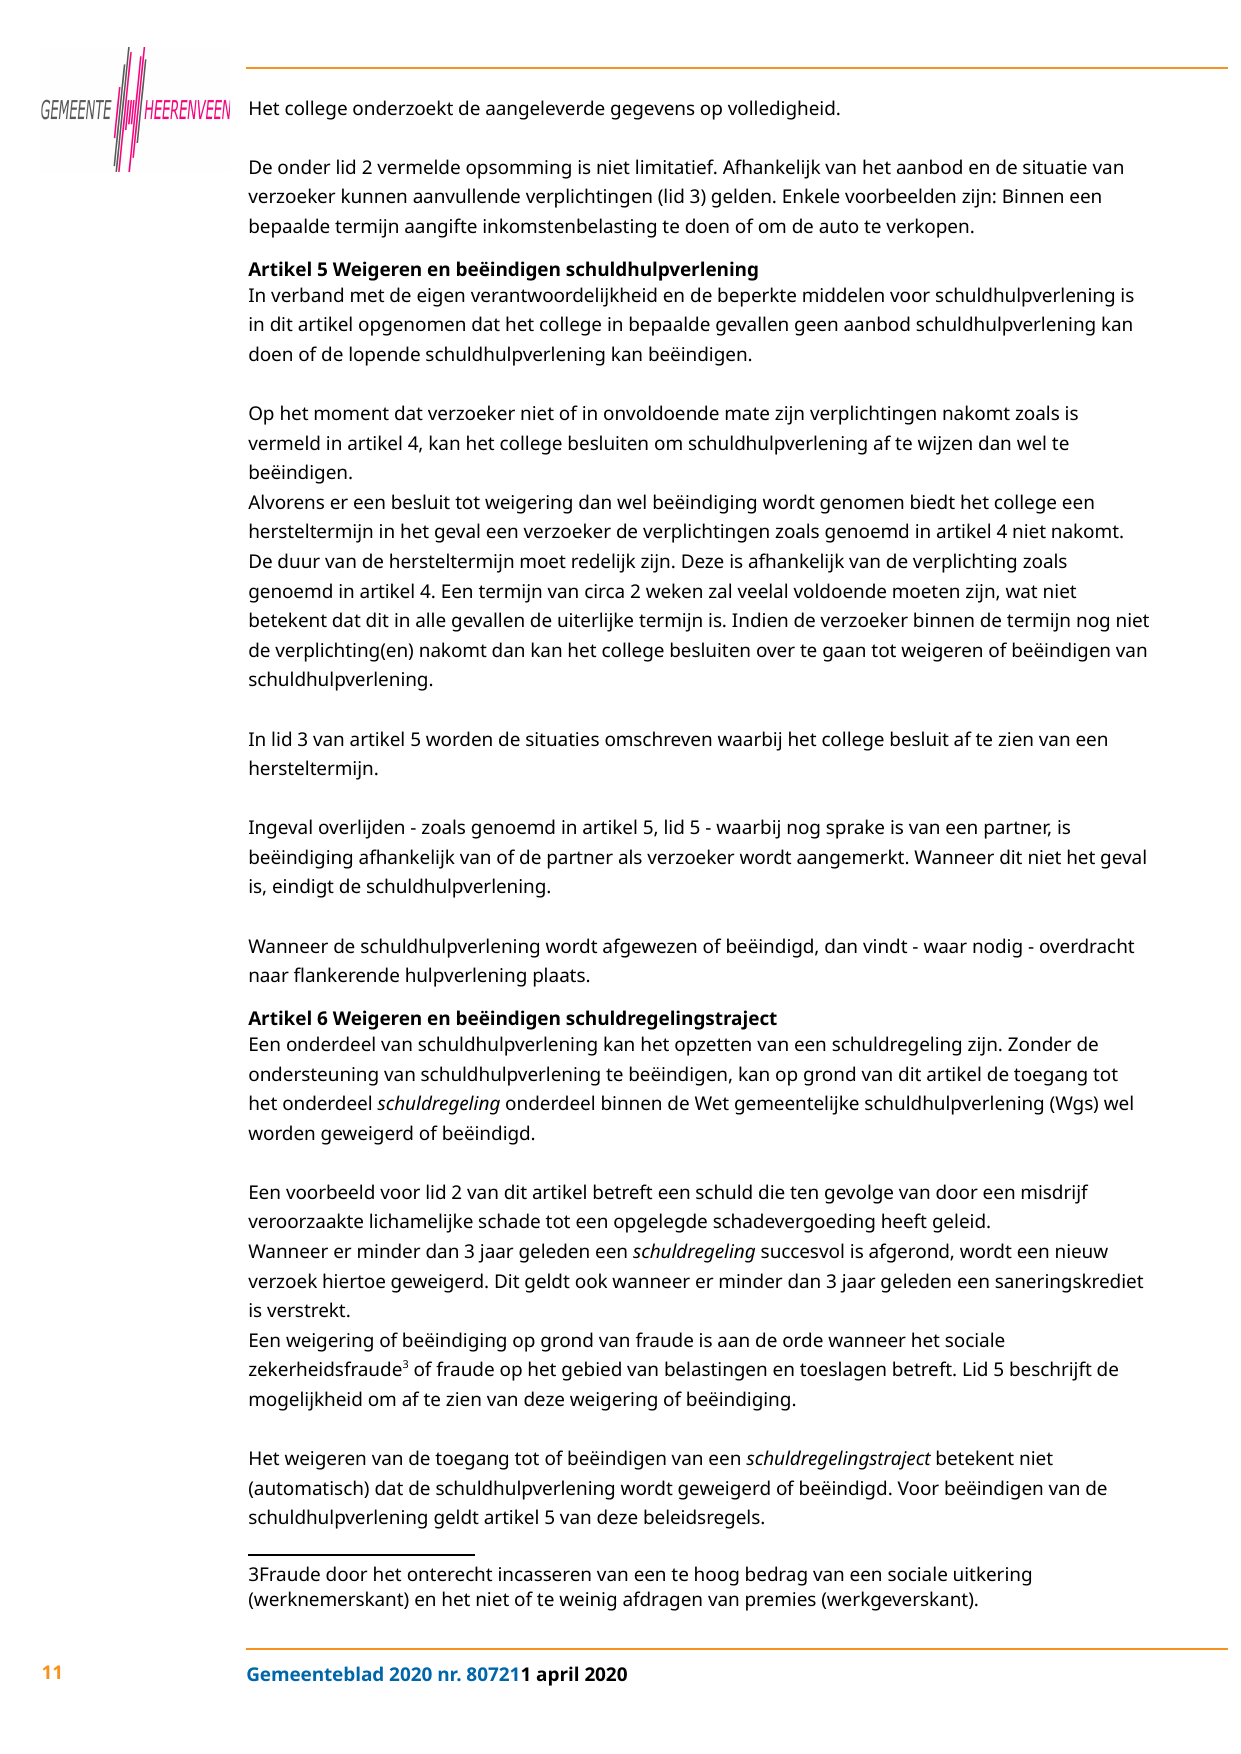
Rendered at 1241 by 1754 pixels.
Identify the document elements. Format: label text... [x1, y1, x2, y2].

text Wanneer de schuldhulpverlening wordt afgewezen of beëindigd, dan vindt - waar nodig - overdracht naar flankerende hulpverlening plaats. [248, 933, 1152, 988]
text Artikel 5 Weigeren en beëindigen schuldhulpverlening [248, 256, 1152, 282]
text De onder lid 2 vermelde opsomming is niet limitatief. Afhankelijk van het aanbod en de situatie van verzoeker kunnen aanvullende verplichtingen (lid 3) gelden. Enkele voorbeelden zijn: Binnen een bepaalde termijn aangifte inkomstenbelasting te doen of om de auto te verkopen. [248, 154, 1152, 239]
picture [41, 47, 231, 172]
text Een onderdeel van schuldhulpverlening kan het opzetten van een schuldregeling zijn. Zonder de ondersteuning van schuldhulpverlening te beëindigen, kan op grond van dit artikel de toegang tot het onderdeel schuldregeling onderdeel binnen de Wet gemeentelijke schuldhulpverlening (Wgs) wel worden geweigerd of beëindigd. [248, 1031, 1152, 1146]
text Fraude door het onterecht incasseren van een te hoog bedrag van een sociale uitkering (werknemerskant) en het niet of te weinig afdragen van premies (werkgeverskant). [248, 1561, 1152, 1612]
text In verband met de eigen verantwoordelijkheid en de beperkte middelen voor schuldhulpverlening is in dit artikel opgenomen dat het college in bepaalde gevallen geen aanbod schuldhulpverlening kan doen of de lopende schuldhulpverlening kan beëindigen. [248, 282, 1152, 367]
text Alvorens er een besluit tot weigering dan wel beëindiging wordt genomen biedt het college een hersteltermijn in het geval een verzoeker de verplichtingen zoals genoemd in artikel 4 niet nakomt. De duur van de hersteltermijn moet redelijk zijn. Deze is afhankelijk van de verplichting zoals genoemd in artikel 4. Een termijn van circa 2 weken zal veelal voldoende moeten zijn, wat niet betekent dat dit in alle gevallen de uiterlijke termijn is. Indien de verzoeker binnen de termijn nog niet de verplichting(en) nakomt dan kan het college besluiten over te gaan tot weigeren of beëindigen van schuldhulpverlening. [248, 489, 1152, 692]
text Het weigeren van de toegang tot of beëindigen van een schuldregelingstraject betekent niet (automatisch) dat de schuldhulpverlening wordt geweigerd of beëindigd. Voor beëindigen van de schuldhulpverlening geldt artikel 5 van deze beleidsregels. [248, 1445, 1152, 1530]
text Op het moment dat verzoeker niet of in onvoldoende mate zijn verplichtingen nakomt zoals is vermeld in artikel 4, kan het college besluiten om schuldhulpverlening af te wijzen dan wel te beëindigen. [248, 400, 1152, 485]
text Wanneer er minder dan 3 jaar geleden een schuldregeling succesvol is afgerond, wordt een nieuw verzoek hiertoe geweigerd. Dit geldt ook wanneer er minder dan 3 jaar geleden een saneringskrediet is verstrekt. [248, 1238, 1152, 1323]
text Een voorbeeld voor lid 2 van dit artikel betreft een schuld die ten gevolge van door een misdrijf veroorzaakte lichamelijke schade tot een opgelegde schadevergoeding heeft geleid. [248, 1179, 1152, 1234]
text Een weigering of beëindiging op grond van fraude is aan de orde wanneer het sociale zekerheidsfraude of fraude op het gebied van belastingen en toeslagen betreft. Lid 5 beschrijft de mogelijkheid om af te zien van deze weigering of beëindiging. [248, 1327, 1152, 1412]
text Het college onderzoekt de aangeleverde gegevens op volledigheid. [248, 95, 1152, 121]
text Artikel 6 Weigeren en beëindigen schuldregelingstraject [248, 1006, 1152, 1031]
text In lid 3 van artikel 5 worden de situaties omschreven waarbij het college besluit af te zien van een hersteltermijn. [248, 726, 1152, 781]
text Ingeval overlijden - zoals genoemd in artikel 5, lid 5 - waarbij nog sprake is van een partner, is beëindiging afhankelijk van of de partner als verzoeker wordt aangemerkt. Wanneer dit niet het geval is, eindigt de schuldhulpverlening. [248, 814, 1152, 899]
